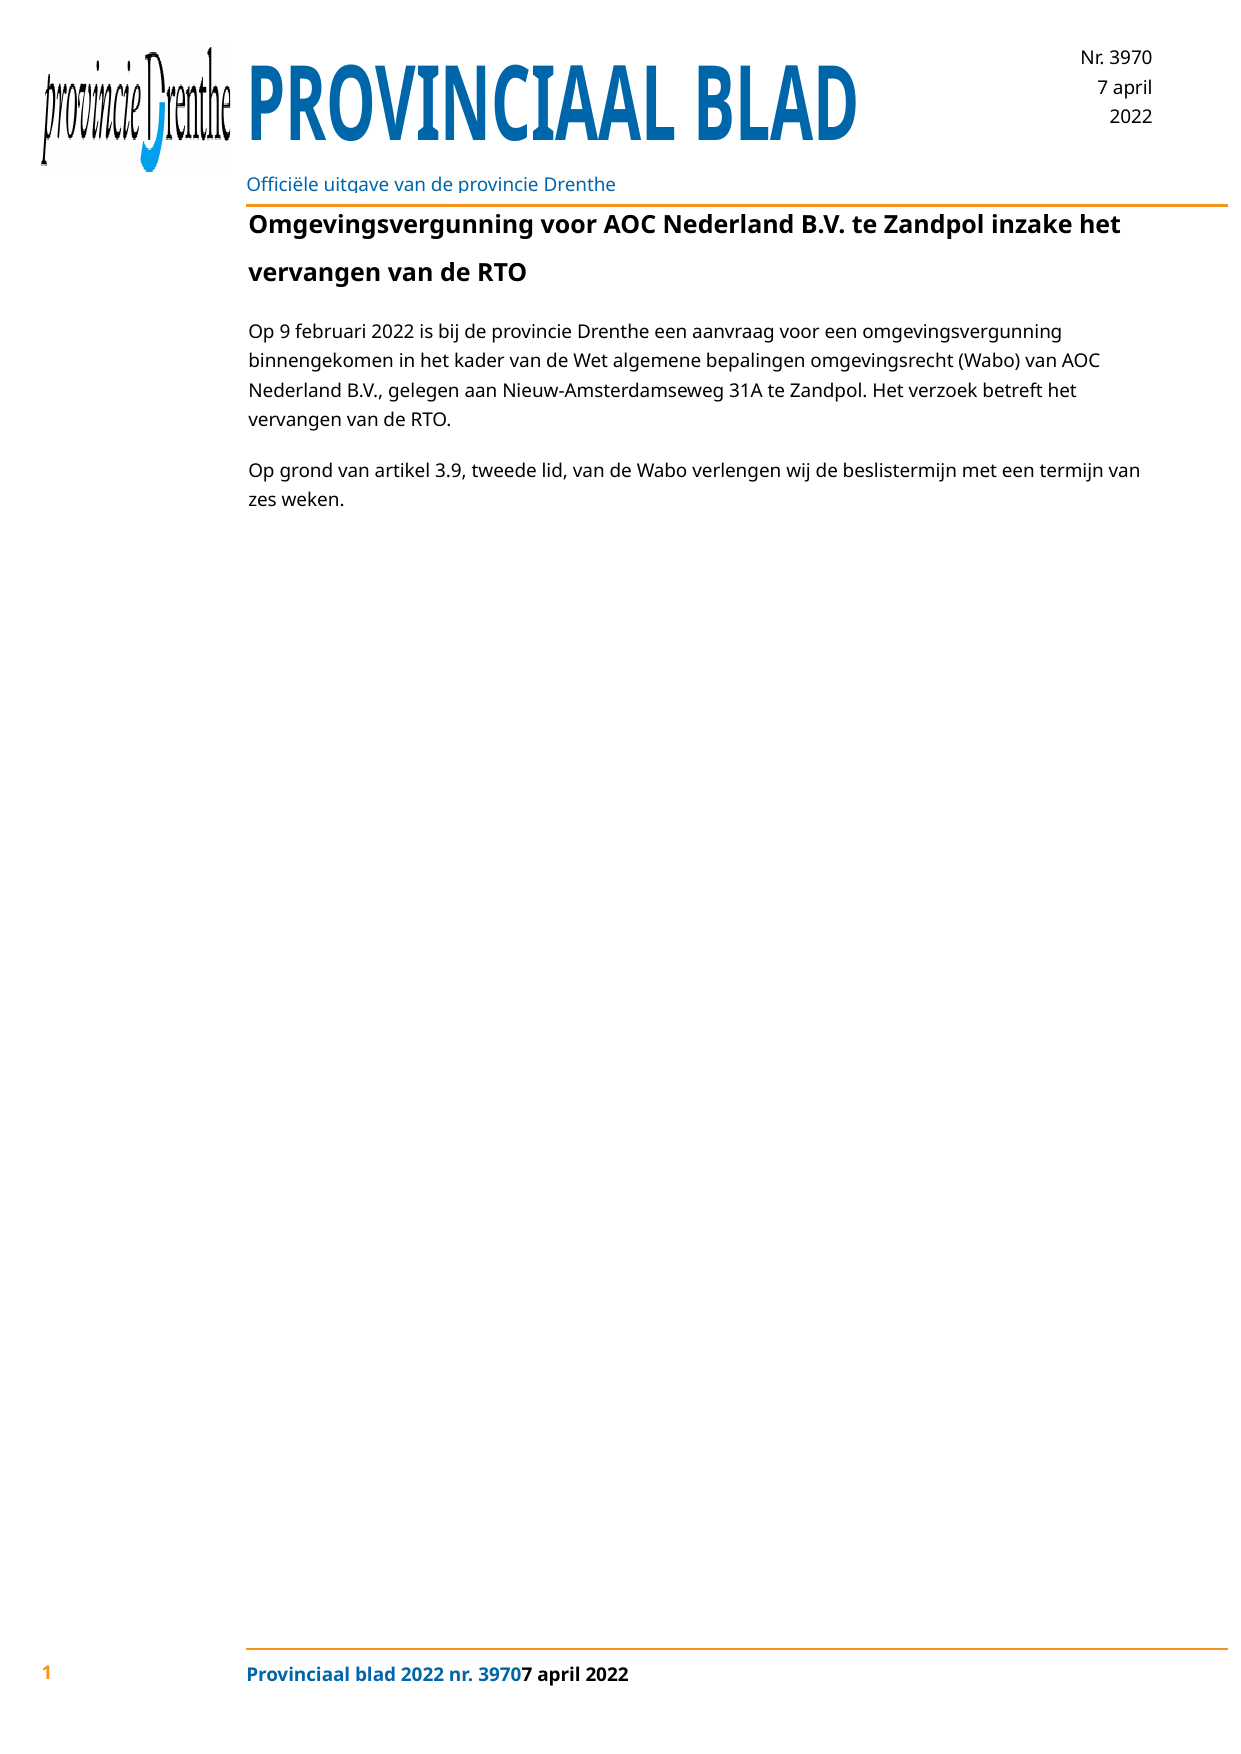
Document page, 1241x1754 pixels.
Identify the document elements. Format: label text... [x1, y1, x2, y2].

text Omgevingsvergunning voor AOC Nederland B.V. te Zandpol inzake het vervangen van de RTO [248, 207, 1152, 288]
picture [41, 47, 231, 172]
text Op grond van artikel 3.9, tweede lid, van de Wabo verlengen wij de beslistermijn met een termijn van zes weken. [248, 457, 1152, 512]
text Op 9 februari 2022 is bij de provincie Drenthe een aanvraag voor een omgevingsvergunning binnengekomen in het kader van de Wet algemene bepalingen omgevingsrecht (Wabo) van AOC Nederland B.V., gelegen aan Nieuw-Amsterdamseweg 31A te Zandpol. Het verzoek betreft het vervangen van de RTO. [248, 318, 1152, 432]
